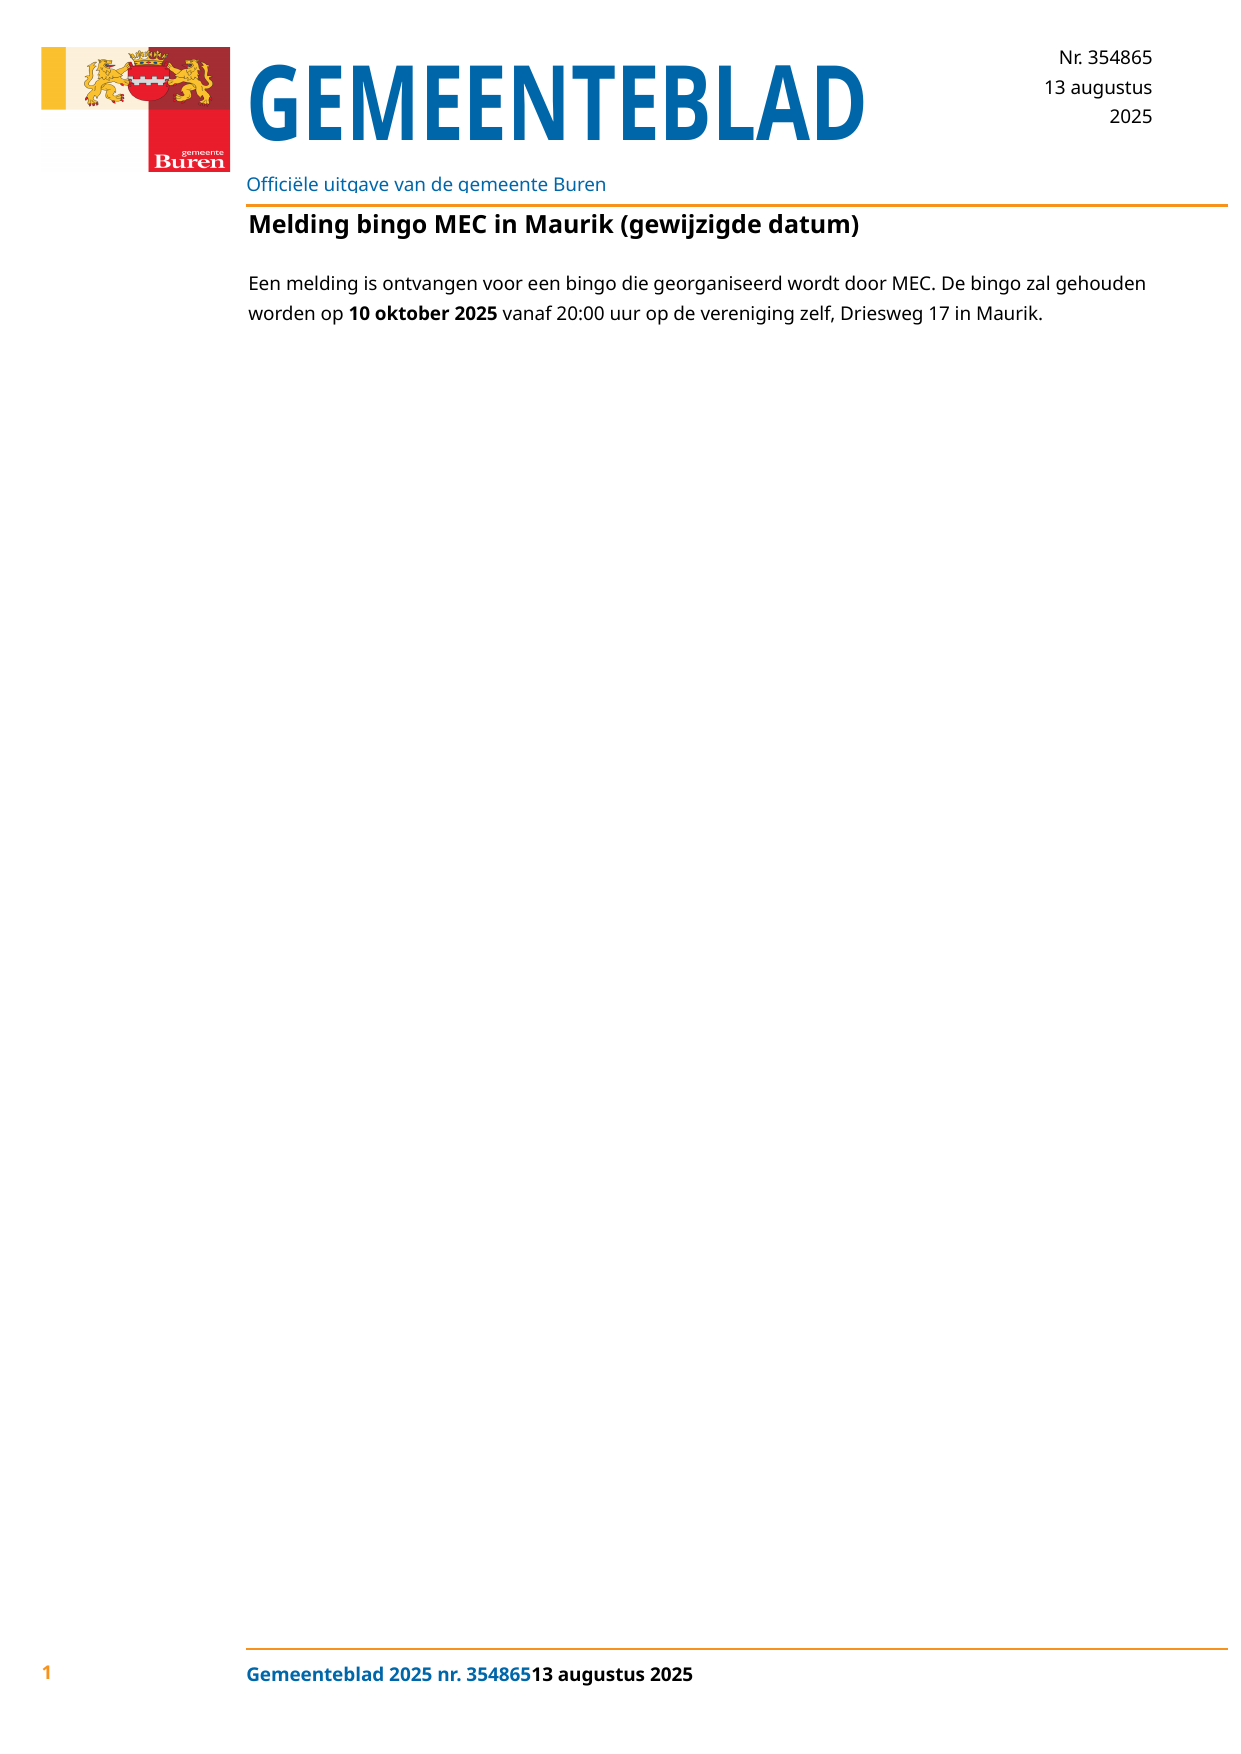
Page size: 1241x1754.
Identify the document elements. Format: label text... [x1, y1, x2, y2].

text Een melding is ontvangen voor een bingo die georganiseerd wordt door MEC. De bingo zal gehouden worden op 10 oktober 2025 vanaf 20:00 uur op de vereniging zelf, Driesweg 17 in Maurik. [248, 270, 1152, 326]
text Melding bingo MEC in Maurik (gewijzigde datum) [248, 207, 1152, 241]
picture [41, 47, 231, 172]
